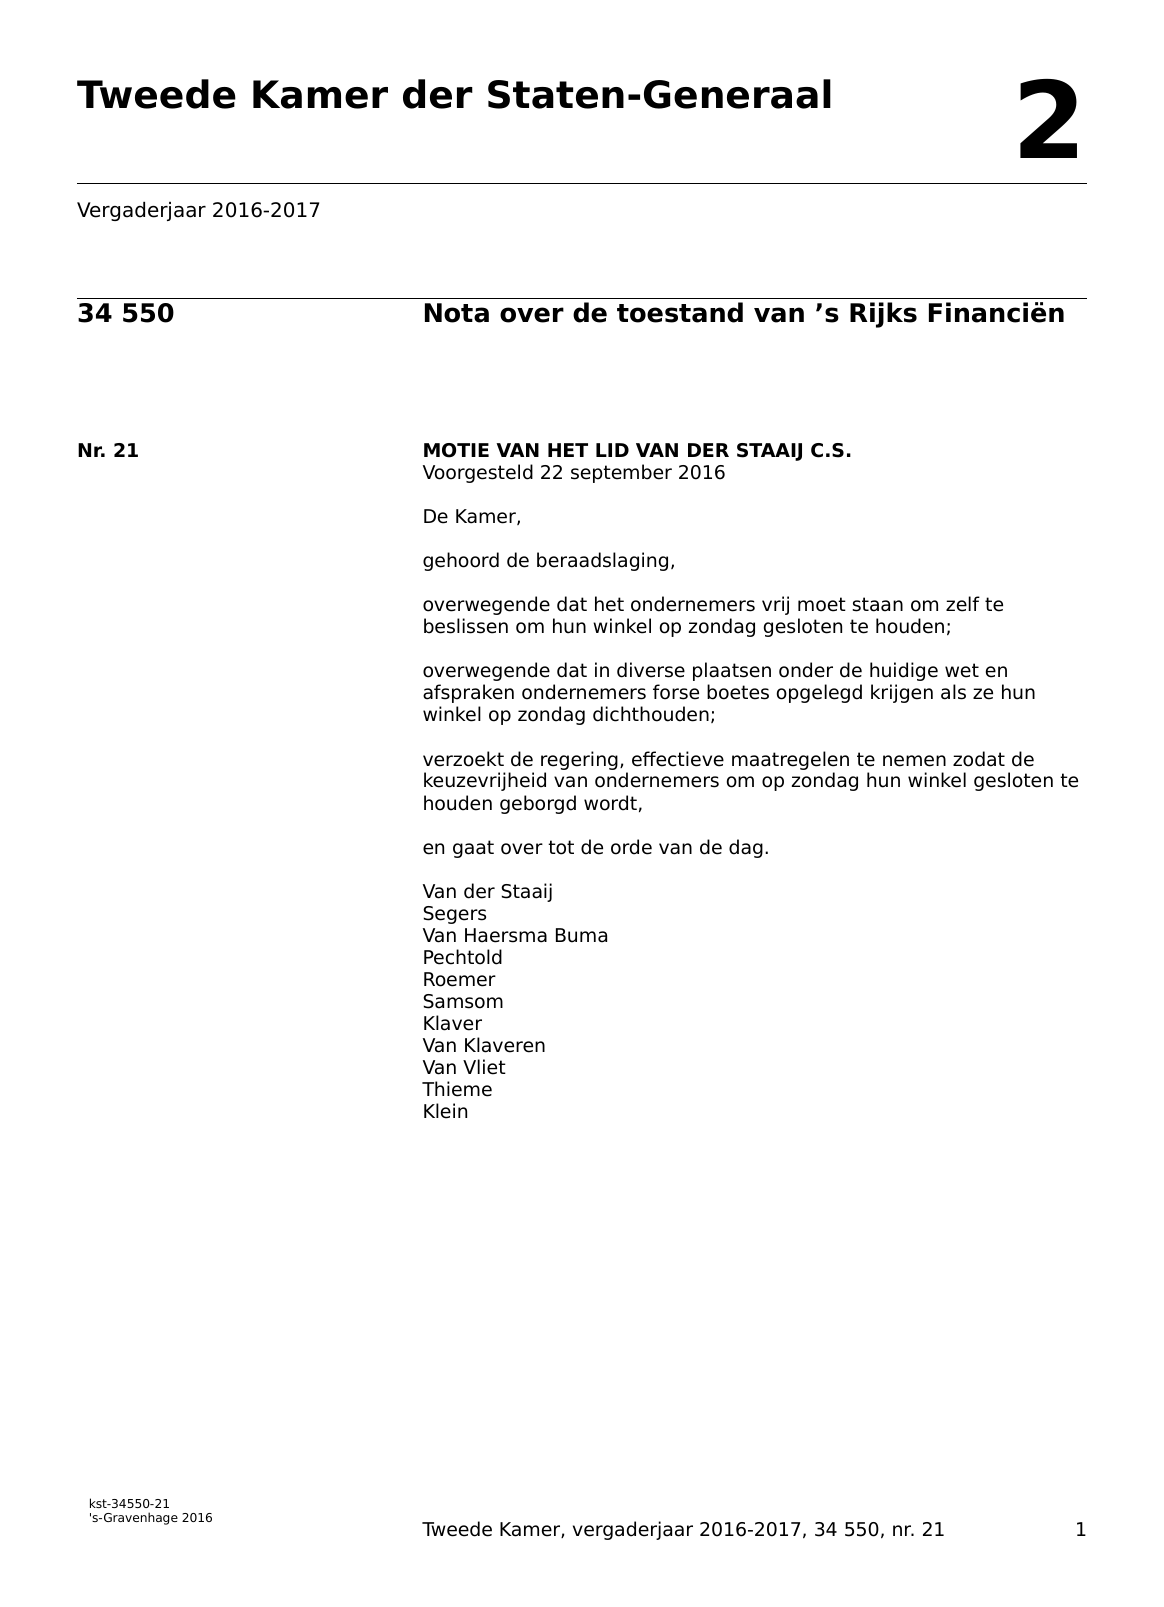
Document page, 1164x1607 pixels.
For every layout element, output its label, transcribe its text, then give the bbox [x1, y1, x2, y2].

text Pechtold [422, 947, 1087, 969]
text Van Vliet [422, 1057, 1087, 1078]
text Samsom [422, 991, 1087, 1013]
text Thieme [422, 1078, 1087, 1101]
text Klaver [422, 1013, 1087, 1034]
text Van Haersma Buma [422, 925, 1087, 947]
table_cell Vergaderjaar 2016-2017 [77, 184, 1087, 298]
subtitle Nr. 21 MOTIE VAN HET LID VAN DER STAAIJ C.S. [77, 440, 1087, 462]
table_header Tweede Kamer der Staten-Generaal [77, 59, 886, 183]
text Voorgesteld 22 september 2016 [422, 462, 1087, 484]
text overwegende dat in diverse plaatsen onder de huidige wet en afspraken ondernemers forse boetes opgelegd krijgen als ze hun winkel op zondag dichthouden; [422, 660, 1087, 726]
text gehoord de beraadslaging, [422, 550, 1087, 572]
text overwegende dat het ondernemers vrij moet staan om zelf te beslissen om hun winkel op zondag gesloten te houden; [422, 594, 1087, 638]
subtitle 34 550 Nota over de toestand van ’s Rijks Financiën [77, 299, 1087, 329]
text verzoekt de regering, effectieve maatregelen te nemen zodat de keuzevrijheid van ondernemers om op zondag hun winkel gesloten te houden geborgd wordt, [422, 748, 1087, 814]
text Klein [422, 1101, 1087, 1122]
text Van der Staaij [422, 881, 1087, 903]
text Roemer [422, 969, 1087, 991]
table_header 2 [886, 59, 1087, 183]
text Van Klaveren [422, 1034, 1087, 1057]
text Segers [422, 903, 1087, 925]
text en gaat over tot de orde van de dag. [422, 837, 1087, 858]
text 's-Gravenhage 2016 [88, 1511, 323, 1525]
text De Kamer, [422, 506, 1087, 528]
text kst-34550-21 [88, 1497, 323, 1511]
